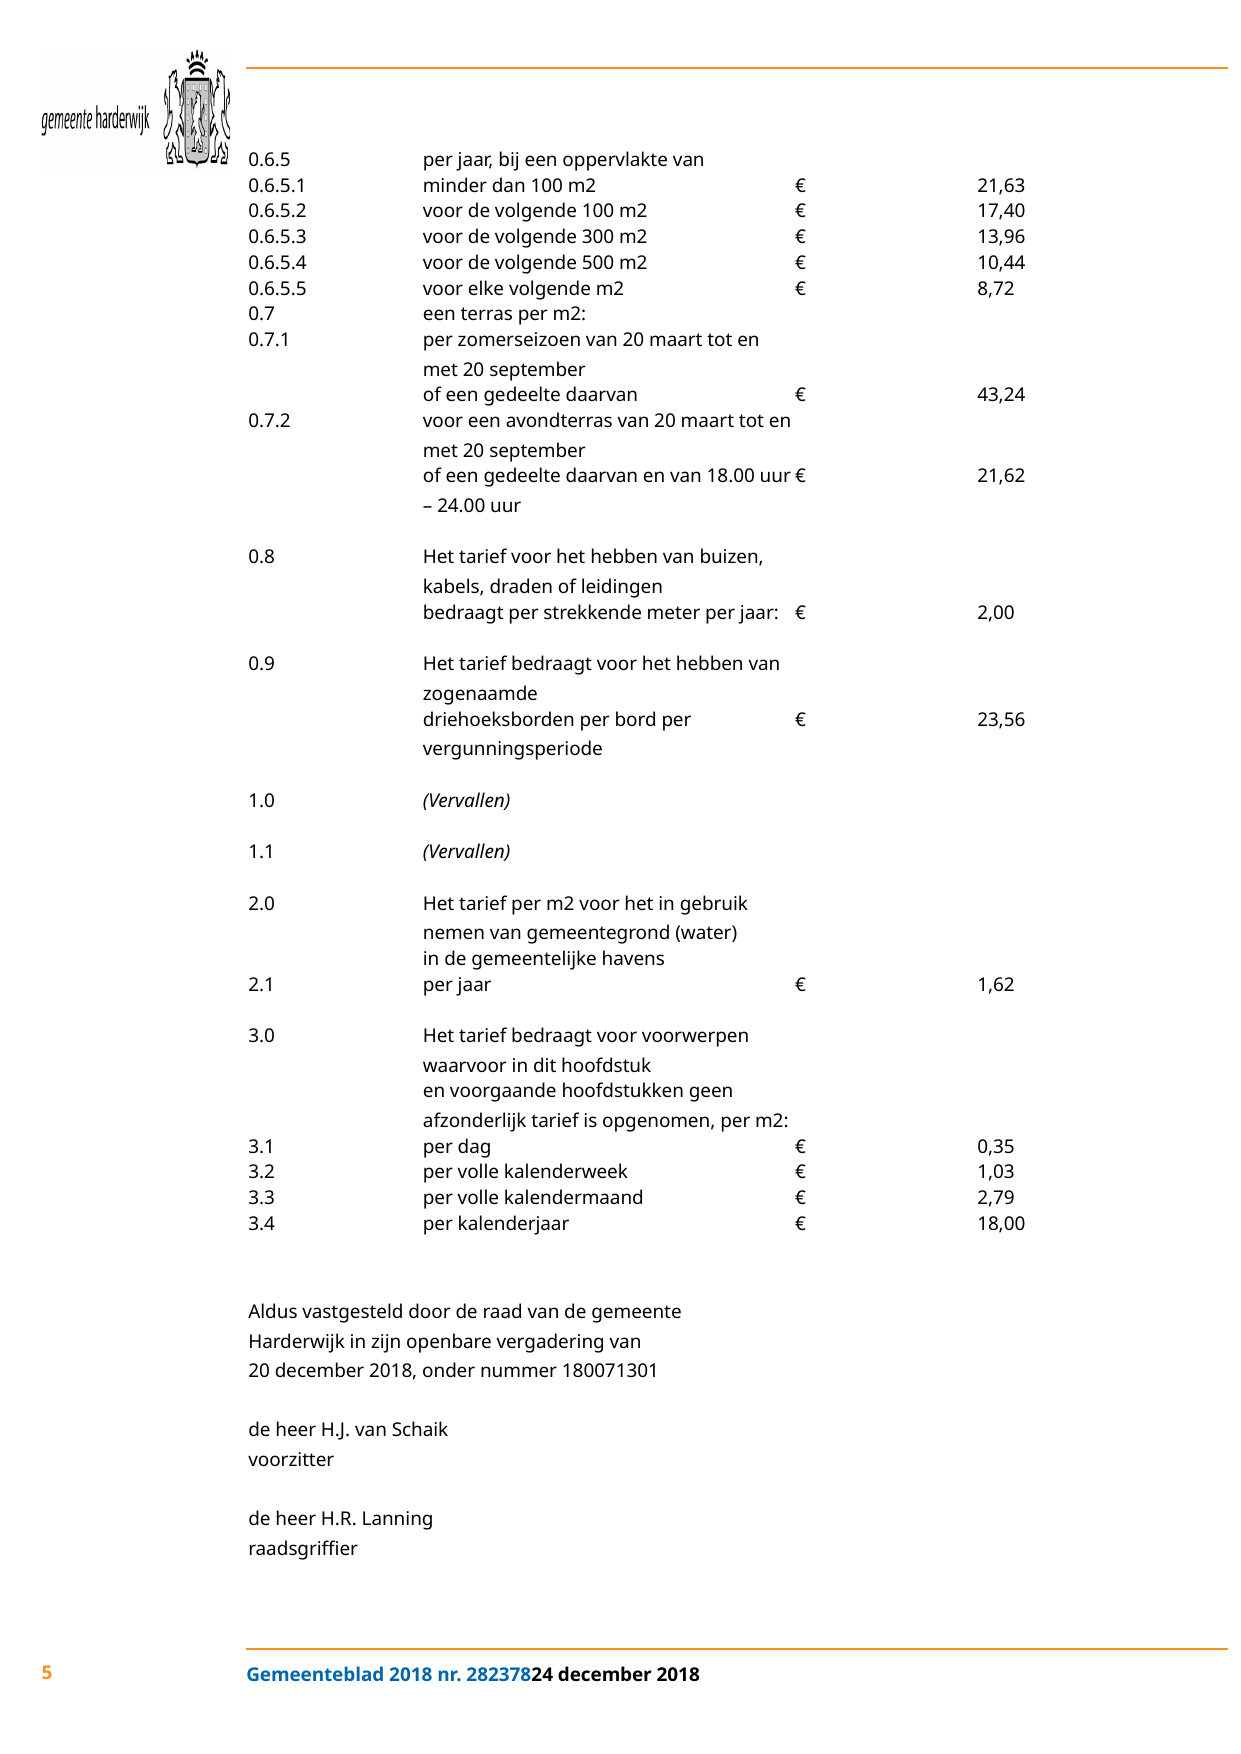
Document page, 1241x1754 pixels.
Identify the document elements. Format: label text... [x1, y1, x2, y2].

table_cell [248, 463, 423, 518]
table_cell 10,44 [977, 249, 1152, 275]
table_cell [977, 864, 1152, 890]
table_cell 43,24 [977, 382, 1152, 407]
table_cell 0.7.1 [248, 326, 423, 382]
table_cell 2.0 [248, 890, 423, 945]
text raadsgriffier [248, 1535, 1152, 1561]
table_cell € [795, 382, 977, 407]
table_cell (Vervallen) [423, 787, 795, 813]
table_cell [795, 301, 977, 326]
text de heer H.J. van Schaik [248, 1417, 1152, 1442]
text Harderwijk in zijn openbare vergadering van [248, 1328, 1152, 1353]
table_cell [248, 382, 423, 407]
table_cell [977, 301, 1152, 326]
table_cell 0.9 [248, 651, 423, 706]
table_cell en voorgaande hoofdstukken geen afzonderlijk tarief is opgenomen, per m2: [423, 1078, 795, 1133]
table_cell [795, 651, 977, 706]
table_cell [795, 625, 977, 651]
table_cell [423, 625, 795, 651]
table_cell 1.0 [248, 787, 423, 813]
table_cell [248, 95, 423, 121]
table_cell [795, 544, 977, 599]
table_cell 0.6.5.5 [248, 275, 423, 301]
table_cell per jaar [423, 971, 795, 997]
table_cell per dag [423, 1133, 795, 1159]
table_cell [795, 838, 977, 864]
table_cell [423, 518, 795, 544]
table_cell [977, 121, 1152, 146]
table_cell [977, 1022, 1152, 1078]
table_cell [977, 813, 1152, 838]
table_cell 0.6.5.3 [248, 224, 423, 249]
table_cell 0.7.2 [248, 408, 423, 463]
table_cell 0.6.5.4 [248, 249, 423, 275]
table_cell [795, 997, 977, 1022]
table_cell of een gedeelte daarvan en van 18.00 uur – 24.00 uur [423, 463, 795, 518]
table_cell 2,00 [977, 599, 1152, 625]
table_cell € [795, 1184, 977, 1210]
table_cell [977, 95, 1152, 121]
table_cell 0.6.5 [248, 146, 423, 172]
table_cell [248, 625, 423, 651]
table_cell 3.3 [248, 1184, 423, 1210]
table_cell [423, 121, 795, 146]
text de heer H.R. Lanning [248, 1505, 1152, 1531]
table_cell [795, 121, 977, 146]
table_cell 17,40 [977, 198, 1152, 223]
table_cell [795, 945, 977, 971]
table_cell [977, 945, 1152, 971]
text 20 december 2018, onder nummer 180071301 [248, 1357, 1152, 1383]
table_cell [795, 518, 977, 544]
table_cell € [795, 172, 977, 198]
table_cell 0.8 [248, 544, 423, 599]
table_cell per zomerseizoen van 20 maart tot en met 20 september [423, 326, 795, 382]
table_cell € [795, 1210, 977, 1236]
table_cell 2.1 [248, 971, 423, 997]
table_cell 0,35 [977, 1133, 1152, 1159]
table_cell voor een avondterras van 20 maart tot en met 20 september [423, 408, 795, 463]
table_cell een terras per m2: [423, 301, 795, 326]
table_cell [795, 1078, 977, 1133]
table_cell driehoeksborden per bord per vergunningsperiode [423, 706, 795, 761]
table_cell 21,63 [977, 172, 1152, 198]
table_cell [423, 761, 795, 787]
table_cell [977, 838, 1152, 864]
table_cell [248, 761, 423, 787]
table_cell [977, 651, 1152, 706]
table_cell [977, 544, 1152, 599]
table_cell € [795, 224, 977, 249]
table_cell 13,96 [977, 224, 1152, 249]
text voorzitter [248, 1446, 1152, 1472]
table_cell [248, 121, 423, 146]
table_cell voor de volgende 300 m2 [423, 224, 795, 249]
table_cell [977, 761, 1152, 787]
table_cell [248, 599, 423, 625]
table_cell [795, 813, 977, 838]
table_cell [248, 706, 423, 761]
table_cell 1,62 [977, 971, 1152, 997]
table_cell 18,00 [977, 1210, 1152, 1236]
table_cell 1,03 [977, 1159, 1152, 1184]
table_cell voor de volgende 100 m2 [423, 198, 795, 223]
table_cell voor de volgende 500 m2 [423, 249, 795, 275]
table_cell 3.0 [248, 1022, 423, 1078]
table_cell [795, 761, 977, 787]
table_cell Het tarief voor het hebben van buizen, kabels, draden of leidingen [423, 544, 795, 599]
table_cell per jaar, bij een oppervlakte van [423, 146, 795, 172]
table_cell 3.4 [248, 1210, 423, 1236]
table_cell 0.7 [248, 301, 423, 326]
table_cell [977, 326, 1152, 382]
table_cell [248, 864, 423, 890]
table_cell Het tarief bedraagt voor het hebben van zogenaamde [423, 651, 795, 706]
table_cell 2,79 [977, 1184, 1152, 1210]
table_cell per volle kalenderweek [423, 1159, 795, 1184]
table_cell [423, 813, 795, 838]
table_cell € [795, 1159, 977, 1184]
table_cell [795, 95, 977, 121]
table_cell [248, 997, 423, 1022]
table_cell [977, 408, 1152, 463]
table_cell [977, 787, 1152, 813]
table_cell 8,72 [977, 275, 1152, 301]
table_cell [248, 1078, 423, 1133]
table_cell [795, 326, 977, 382]
table_cell 1.1 [248, 838, 423, 864]
table_cell [248, 945, 423, 971]
table_cell [795, 787, 977, 813]
table_cell (Vervallen) [423, 838, 795, 864]
table_cell [977, 518, 1152, 544]
table_cell [977, 890, 1152, 945]
table_cell [248, 813, 423, 838]
table_cell [977, 146, 1152, 172]
table_cell [977, 997, 1152, 1022]
table_cell 3.1 [248, 1133, 423, 1159]
table_cell [423, 864, 795, 890]
table_cell 0.6.5.2 [248, 198, 423, 223]
table_cell € [795, 599, 977, 625]
table_cell € [795, 275, 977, 301]
table_cell € [795, 971, 977, 997]
table_cell 23,56 [977, 706, 1152, 761]
table_cell per kalenderjaar [423, 1210, 795, 1236]
table_cell € [795, 463, 977, 518]
table_cell [795, 408, 977, 463]
table_cell Het tarief bedraagt voor voorwerpen waarvoor in dit hoofdstuk [423, 1022, 795, 1078]
table_cell 3.2 [248, 1159, 423, 1184]
table_cell [795, 146, 977, 172]
table_cell [423, 95, 795, 121]
table_cell [423, 997, 795, 1022]
table_cell per volle kalendermaand [423, 1184, 795, 1210]
table_cell [795, 1022, 977, 1078]
table_cell Het tarief per m2 voor het in gebruik nemen van gemeentegrond (water) [423, 890, 795, 945]
table_cell € [795, 198, 977, 223]
text Aldus vastgesteld door de raad van de gemeente [248, 1298, 1152, 1324]
table_cell € [795, 706, 977, 761]
table_cell in de gemeentelijke havens [423, 945, 795, 971]
table_cell [248, 518, 423, 544]
table_cell [795, 864, 977, 890]
table_cell [795, 890, 977, 945]
table_cell 21,62 [977, 463, 1152, 518]
table_cell 0.6.5.1 [248, 172, 423, 198]
table_cell minder dan 100 m2 [423, 172, 795, 198]
table_cell [977, 625, 1152, 651]
table_cell voor elke volgende m2 [423, 275, 795, 301]
table_cell [977, 1078, 1152, 1133]
table_cell of een gedeelte daarvan [423, 382, 795, 407]
picture [41, 47, 231, 172]
table_cell € [795, 1133, 977, 1159]
table_cell € [795, 249, 977, 275]
table_cell bedraagt per strekkende meter per jaar: [423, 599, 795, 625]
